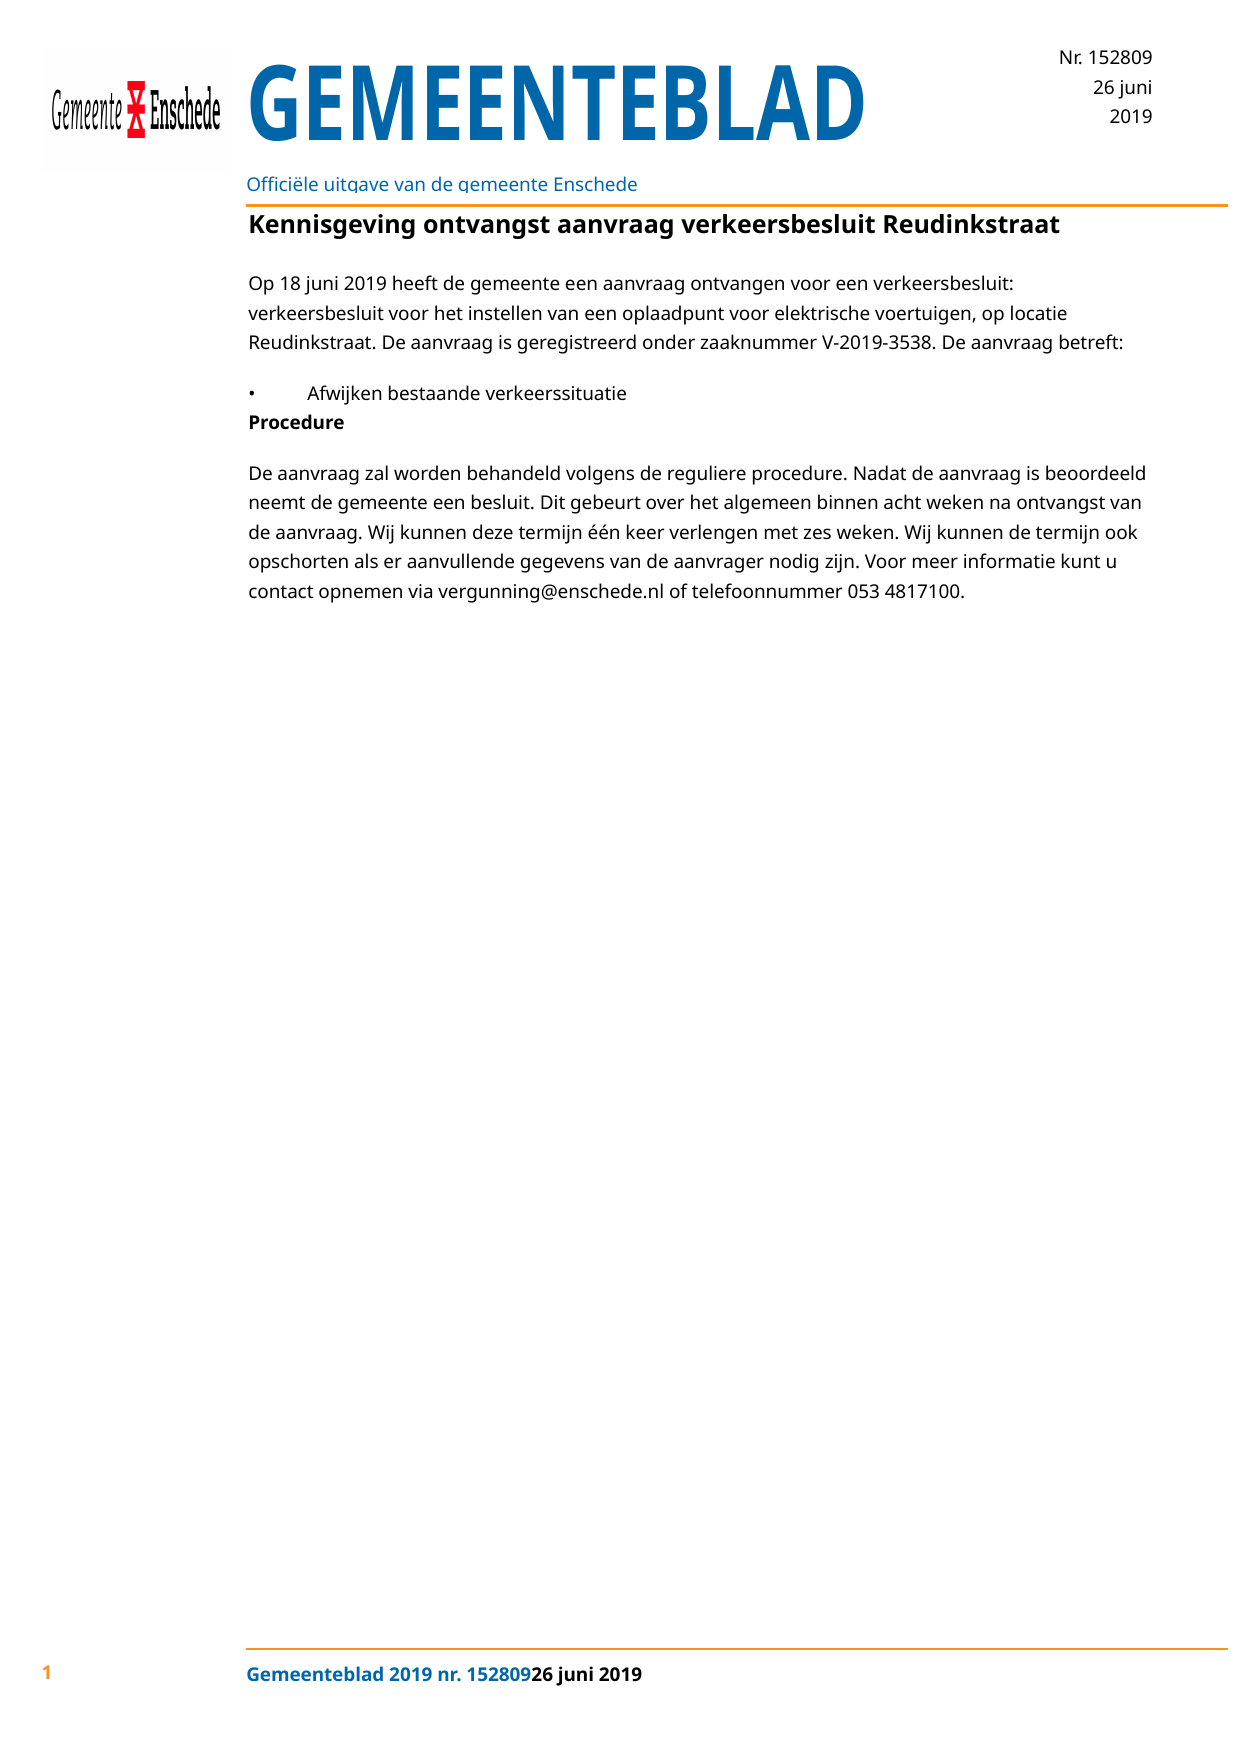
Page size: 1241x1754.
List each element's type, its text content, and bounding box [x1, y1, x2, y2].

list Afwijken bestaande verkeerssituatie [248, 380, 1152, 406]
text Kennisgeving ontvangst aanvraag verkeersbesluit Reudinkstraat [248, 207, 1152, 241]
text Procedure [248, 409, 1152, 435]
picture [41, 47, 231, 172]
text Op 18 juni 2019 heeft de gemeente een aanvraag ontvangen voor een verkeersbesluit: verkeersbesluit voor het instellen van een oplaadpunt voor elektrische voertuigen, op locatie Reudinkstraat. De aanvraag is geregistreerd onder zaaknummer V-2019-3538. De aanvraag betreft: [248, 270, 1152, 355]
text De aanvraag zal worden behandeld volgens de reguliere procedure. Nadat de aanvraag is beoordeeld neemt de gemeente een besluit. Dit gebeurt over het algemeen binnen acht weken na ontvangst van de aanvraag. Wij kunnen deze termijn één keer verlengen met zes weken. Wij kunnen de termijn ook opschorten als er aanvullende gegevens van de aanvrager nodig zijn. Voor meer informatie kunt u contact opnemen via vergunning@enschede.nl of telefoonnummer 053 4817100. [248, 460, 1152, 604]
